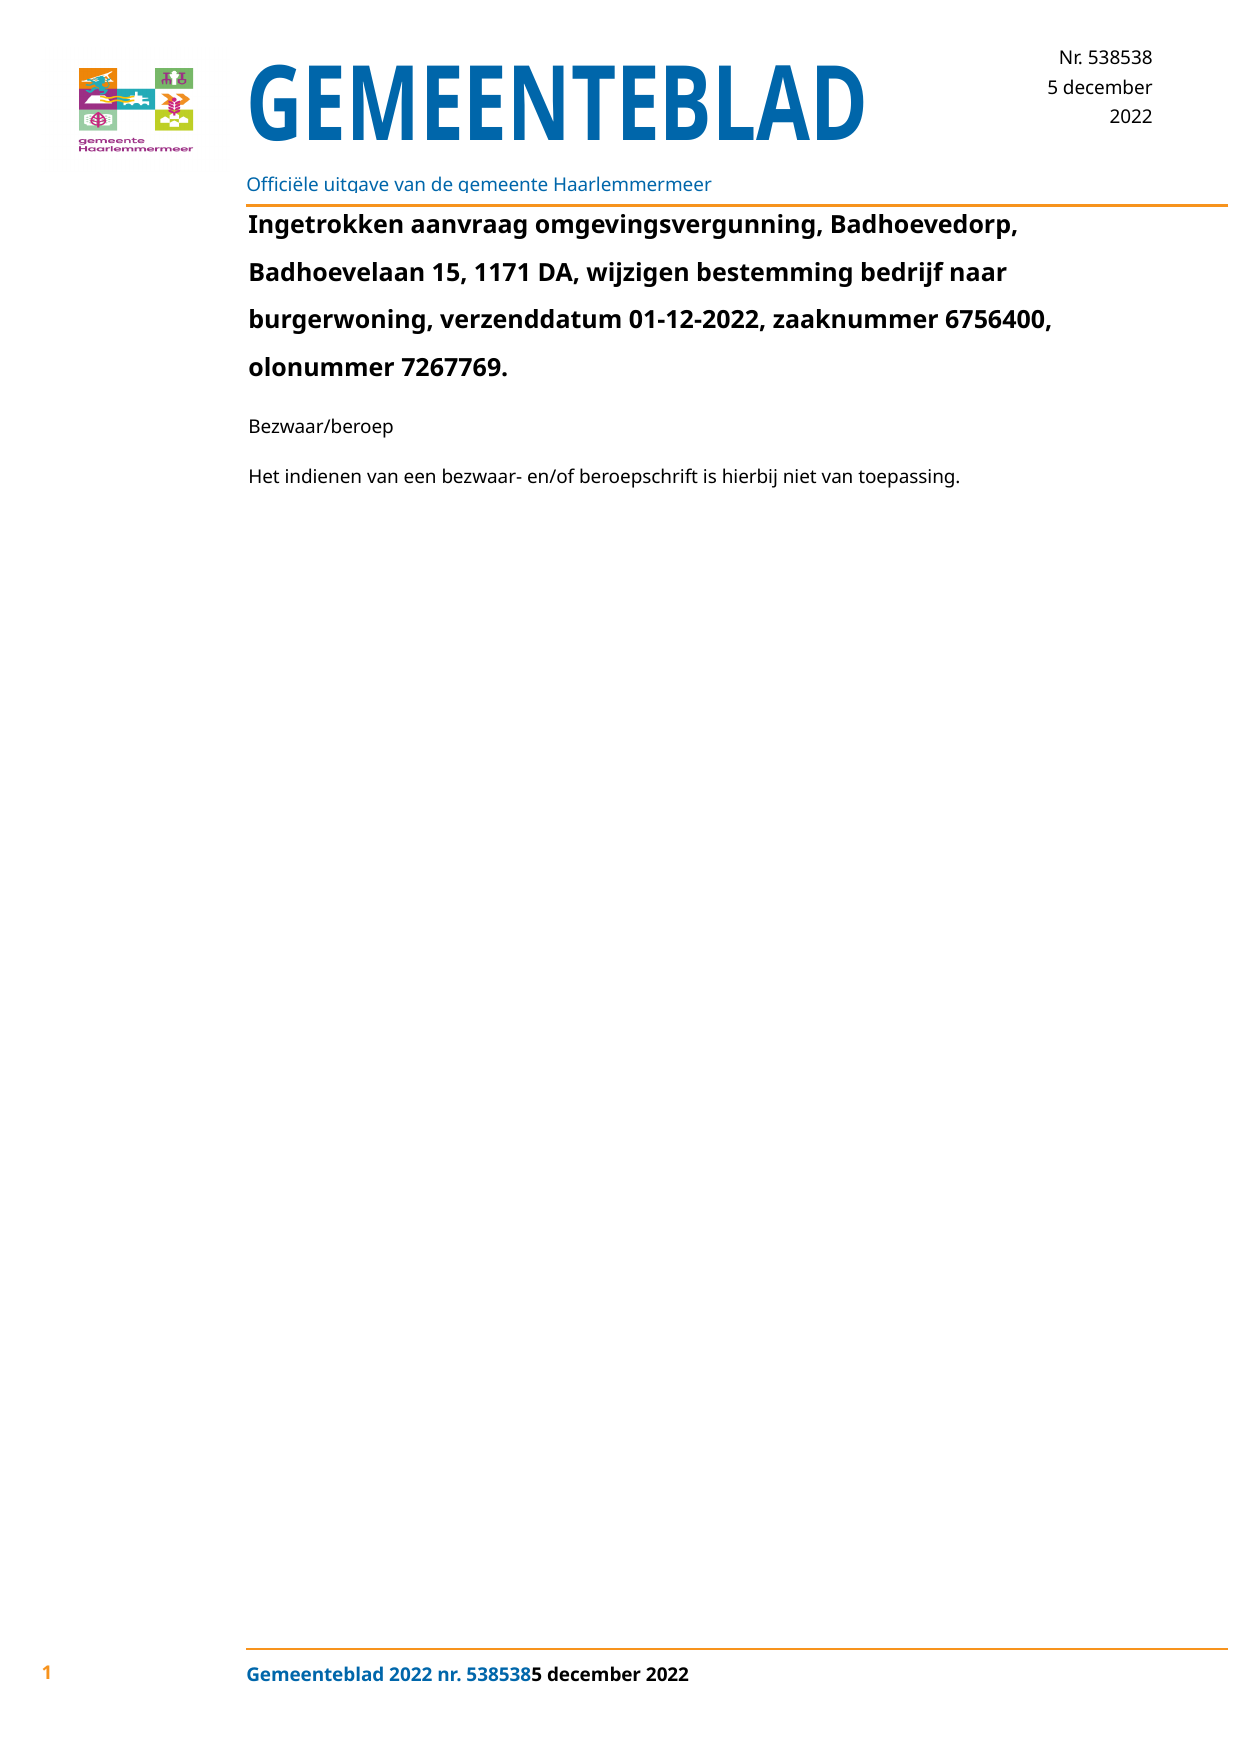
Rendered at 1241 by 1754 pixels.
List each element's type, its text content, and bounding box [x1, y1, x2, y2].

text Het indienen van een bezwaar- en/of beroepschrift is hierbij niet van toepassing. [248, 463, 1152, 489]
picture [41, 47, 231, 172]
text Bezwaar/beroep [248, 413, 1152, 439]
text Ingetrokken aanvraag omgevingsvergunning, Badhoevedorp, Badhoevelaan 15, 1171 DA, wijzigen bestemming bedrijf naar burgerwoning, verzenddatum 01-12-2022, zaaknummer 6756400, olonummer 7267769. [248, 207, 1152, 384]
